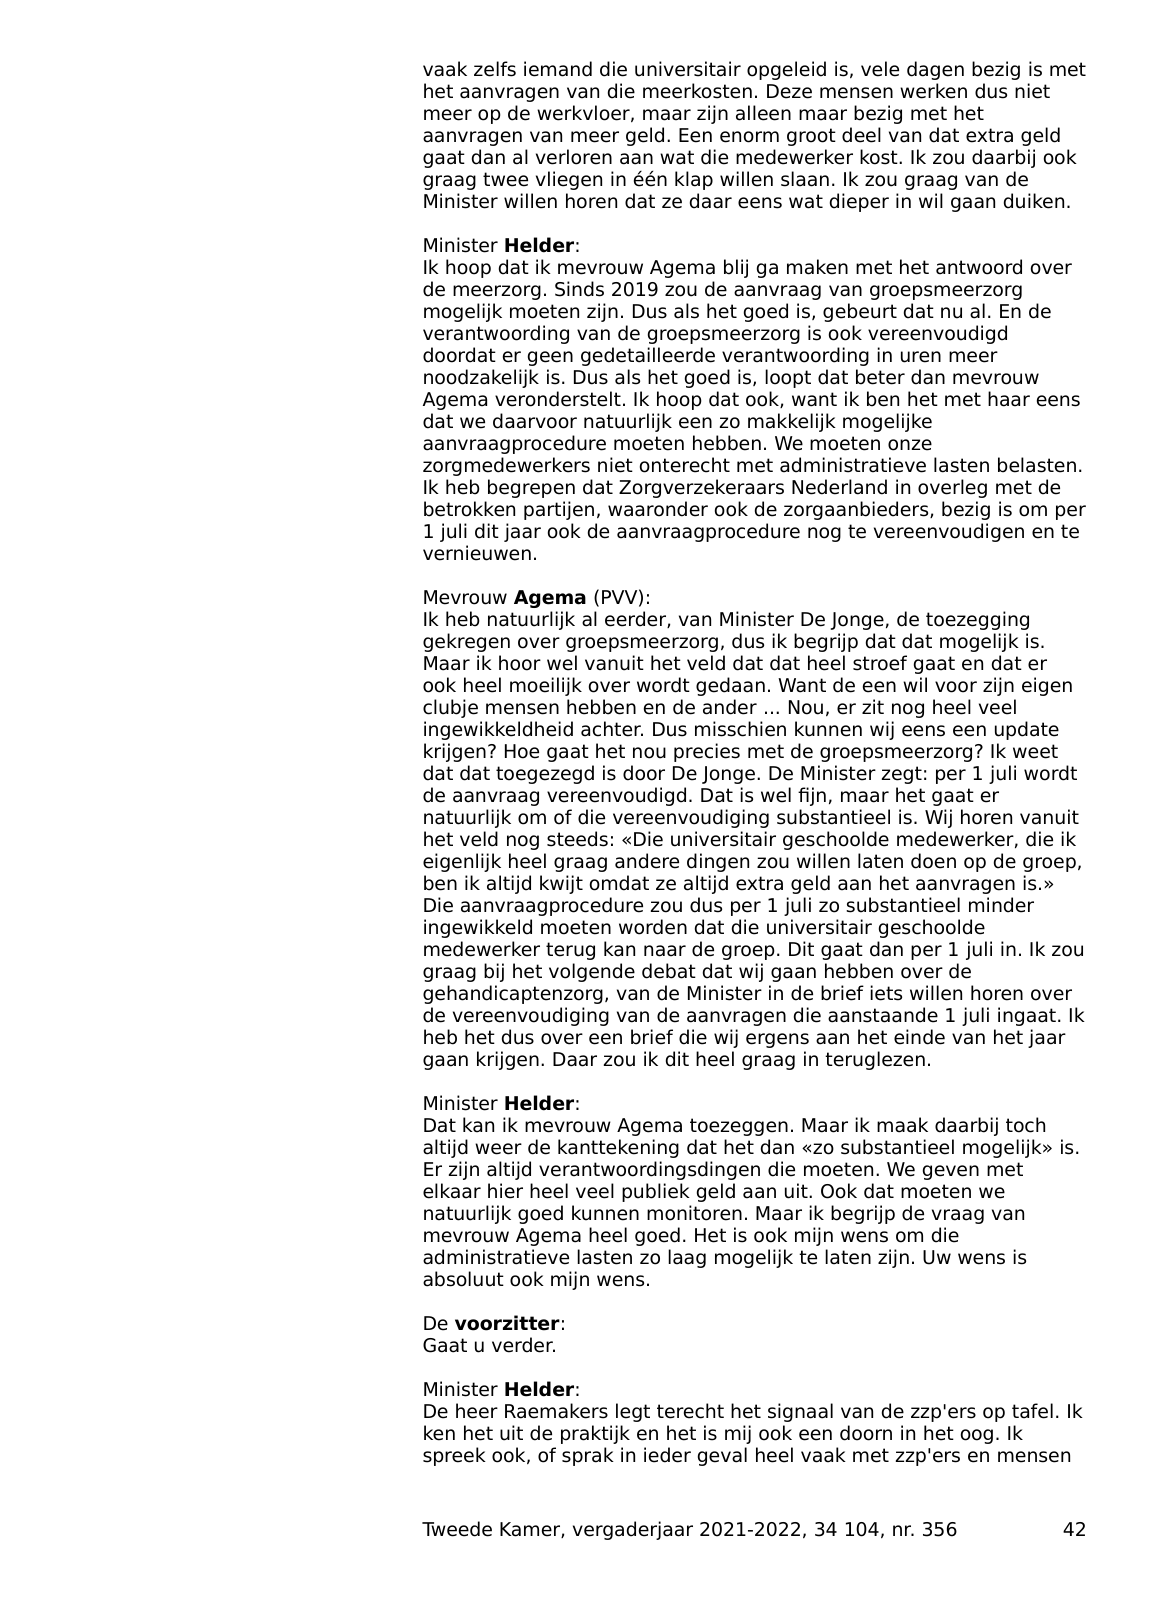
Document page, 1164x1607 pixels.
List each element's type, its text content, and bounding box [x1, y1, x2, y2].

text Ik hoop dat ik mevrouw Agema blij ga maken met het antwoord over de meerzorg. Sinds 2019 zou de aanvraag van groepsmeerzorg mogelijk moeten zijn. Dus als het goed is, gebeurt dat nu al. En de verantwoording van de groepsmeerzorg is ook vereenvoudigd doordat er geen gedetailleerde verantwoording in uren meer noodzakelijk is. Dus als het goed is, loopt dat beter dan mevrouw Agema veronderstelt. Ik hoop dat ook, want ik ben het met haar eens dat we daarvoor natuurlijk een zo makkelijk mogelijke aanvraagprocedure moeten hebben. We moeten onze zorgmedewerkers niet onterecht met administratieve lasten belasten. Ik heb begrepen dat Zorgverzekeraars Nederland in overleg met de betrokken partijen, waaronder ook de zorgaanbieders, bezig is om per 1 juli dit jaar ook de aanvraagprocedure nog te vereenvoudigen en te vernieuwen. [422, 257, 1087, 565]
text Ik heb natuurlijk al eerder, van Minister De Jonge, de toezegging gekregen over groepsmeerzorg, dus ik begrijp dat dat mogelijk is. Maar ik hoor wel vanuit het veld dat dat heel stroef gaat en dat er ook heel moeilijk over wordt gedaan. Want de een wil voor zijn eigen clubje mensen hebben en de ander ... Nou, er zit nog heel veel ingewikkeldheid achter. Dus misschien kunnen wij eens een update krijgen? Hoe gaat het nou precies met de groepsmeerzorg? Ik weet dat dat toegezegd is door De Jonge. De Minister zegt: per 1 juli wordt de aanvraag vereenvoudigd. Dat is wel fijn, maar het gaat er natuurlijk om of die vereenvoudiging substantieel is. Wij horen vanuit het veld nog steeds: «Die universitair geschoolde medewerker, die ik eigenlijk heel graag andere dingen zou willen laten doen op de groep, ben ik altijd kwijt omdat ze altijd extra geld aan het aanvragen is.» Die aanvraagprocedure zou dus per 1 juli zo substantieel minder ingewikkeld moeten worden dat die universitair geschoolde medewerker terug kan naar de groep. Dit gaat dan per 1 juli in. Ik zou graag bij het volgende debat dat wij gaan hebben over de gehandicaptenzorg, van de Minister in de brief iets willen horen over de vereenvoudiging van de aanvragen die aanstaande 1 juli ingaat. Ik heb het dus over een brief die wij ergens aan het einde van het jaar gaan krijgen. Daar zou ik dit heel graag in teruglezen. [422, 609, 1087, 1071]
text Minister Helder: [422, 235, 1087, 257]
text Gaat u verder. [422, 1335, 1087, 1357]
text Minister Helder: [422, 1093, 1087, 1115]
text Mevrouw Agema (PVV): [422, 587, 1087, 609]
text Minister Helder: [422, 1379, 1087, 1401]
text Dat kan ik mevrouw Agema toezeggen. Maar ik maak daarbij toch altijd weer de kanttekening dat het dan «zo substantieel mogelijk» is. Er zijn altijd verantwoordingsdingen die moeten. We geven met elkaar hier heel veel publiek geld aan uit. Ook dat moeten we natuurlijk goed kunnen monitoren. Maar ik begrijp de vraag van mevrouw Agema heel goed. Het is ook mijn wens om die administratieve lasten zo laag mogelijk te laten zijn. Uw wens is absoluut ook mijn wens. [422, 1115, 1087, 1291]
text De voorzitter: [422, 1313, 1087, 1335]
text vaak zelfs iemand die universitair opgeleid is, vele dagen bezig is met het aanvragen van die meerkosten. Deze mensen werken dus niet meer op de werkvloer, maar zijn alleen maar bezig met het aanvragen van meer geld. Een enorm groot deel van dat extra geld gaat dan al verloren aan wat die medewerker kost. Ik zou daarbij ook graag twee vliegen in één klap willen slaan. Ik zou graag van de Minister willen horen dat ze daar eens wat dieper in wil gaan duiken. [422, 59, 1087, 213]
text De heer Raemakers legt terecht het signaal van de zzp'ers op tafel. Ik ken het uit de praktijk en het is mij ook een doorn in het oog. Ik spreek ook, of sprak in ieder geval heel vaak met zzp'ers en mensen [422, 1401, 1087, 1467]
